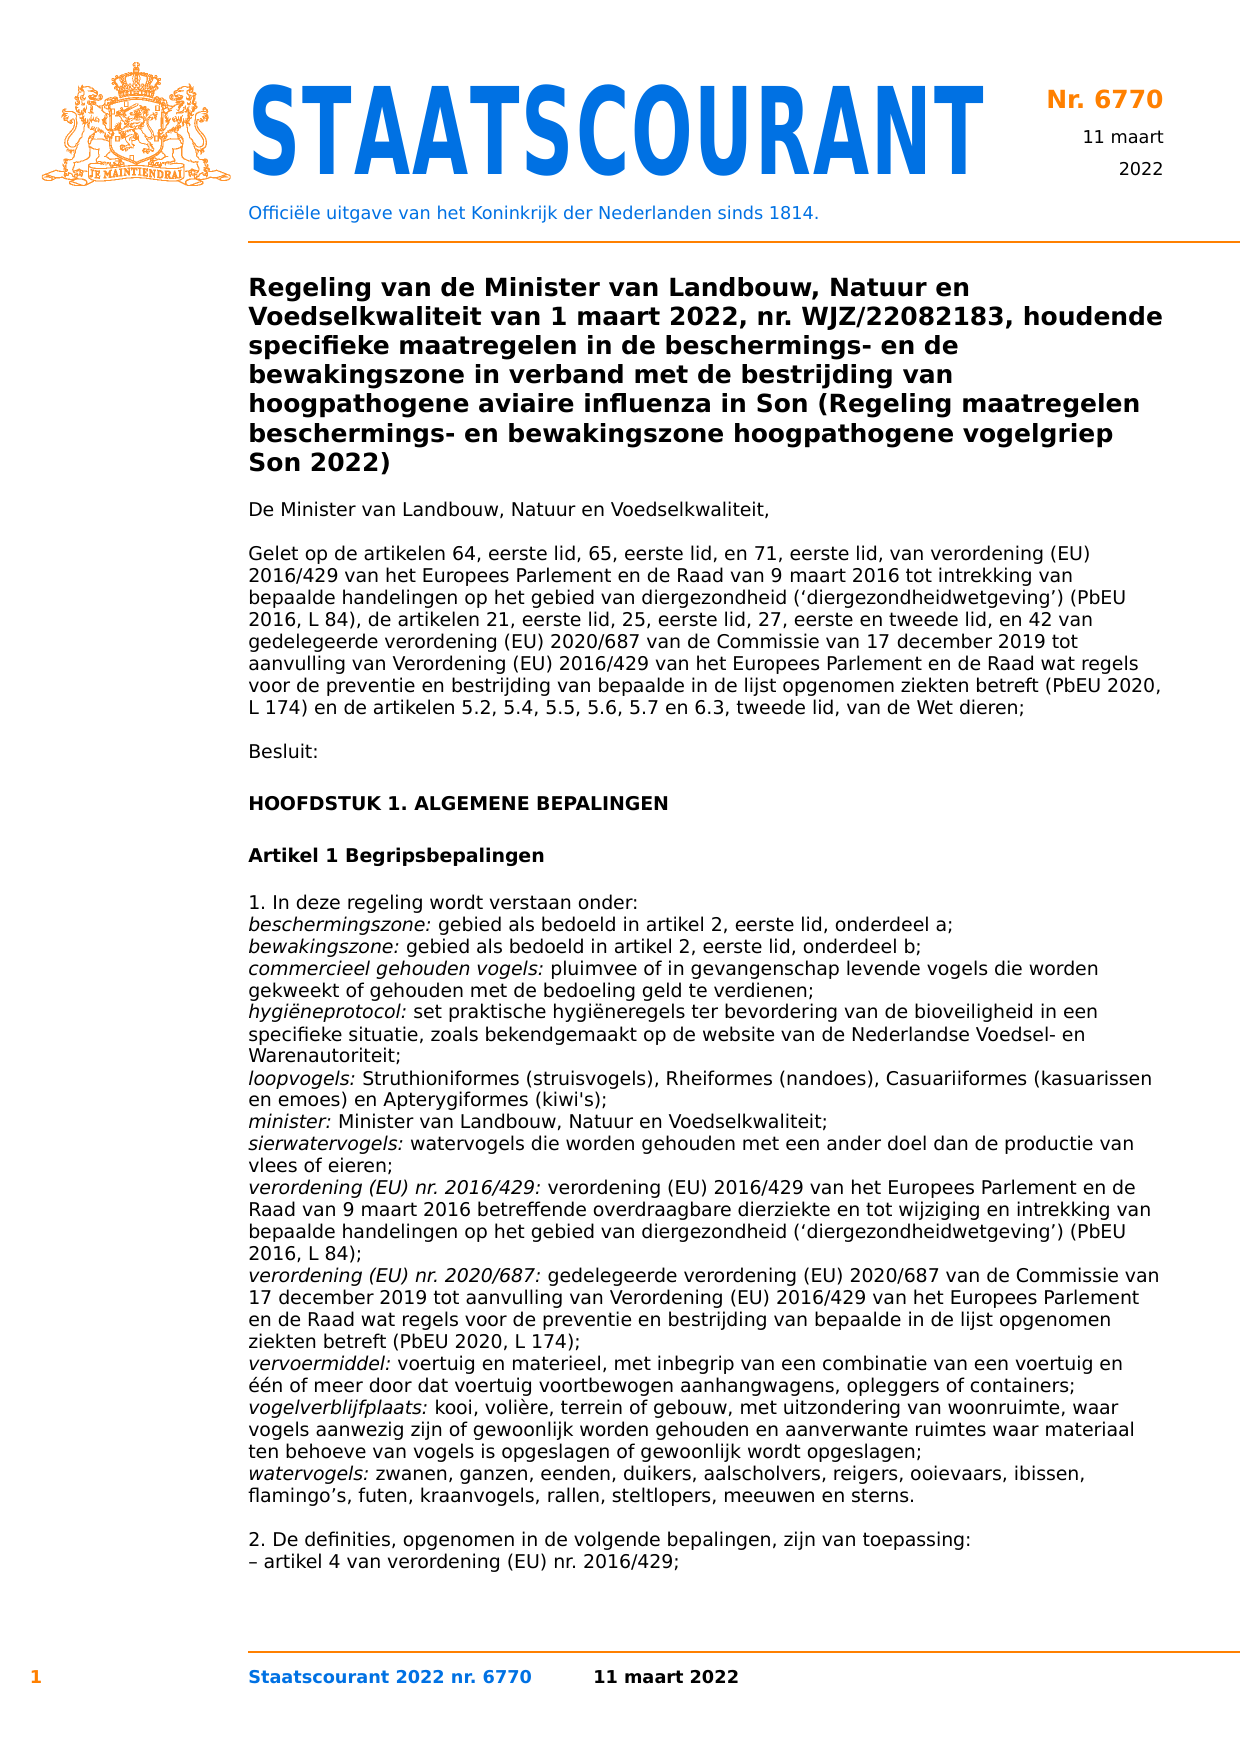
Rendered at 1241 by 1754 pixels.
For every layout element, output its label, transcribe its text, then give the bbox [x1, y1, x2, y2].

subtitle Regeling van de Minister van Landbouw, Natuur en Voedselkwaliteit van 1 maart 2022, nr. WJZ/22082183, houdende specifieke maatregelen in de beschermings- en de bewakingszone in verband met de bestrijding van hoogpathogene aviaire influenza in Son (Regeling maatregelen beschermings- en bewakingszone hoogpathogene vogelgriep Son 2022) [248, 273, 1163, 477]
text De Minister van Landbouw, Natuur en Voedselkwaliteit, [248, 499, 1163, 521]
text vervoermiddel: voertuig en materieel, met inbegrip van een combinatie van een voertuig en één of meer door dat voertuig voortbewogen aanhangwagens, opleggers of containers; [248, 1353, 1163, 1397]
table_header [25, 62, 248, 241]
text bewakingszone: gebied als bedoeld in artikel 2, eerste lid, onderdeel b; [248, 936, 1163, 957]
text vogelverblijfplaats: kooi, volière, terrein of gebouw, met uitzondering van woonruimte, waar vogels aanwezig zijn of gewoonlijk worden gehouden en aanverwante ruimtes waar materiaal ten behoeve van vogels is opgeslagen of gewoonlijk wordt opgeslagen; [248, 1397, 1163, 1463]
subtitle Artikel 1 Begripsbepalingen [248, 844, 1163, 867]
text sierwatervogels: watervogels die worden gehouden met een ander doel dan de productie van vlees of eieren; [248, 1133, 1163, 1177]
subtitle HOOFDSTUK 1. ALGEMENE BEPALINGEN [248, 793, 1163, 814]
text Besluit: [248, 741, 1163, 763]
text – artikel 4 van verordening (EU) nr. 2016/429; [248, 1551, 1163, 1573]
text verordening (EU) nr. 2020/687: gedelegeerde verordening (EU) 2020/687 van de Commissie van 17 december 2019 tot aanvulling van Verordening (EU) 2016/429 van het Europees Parlement en de Raad wat regels voor de preventie en bestrijding van bepaalde in de lijst opgenomen ziekten betreft (PbEU 2020, L 174); [248, 1265, 1163, 1353]
text hygiëneprotocol: set praktische hygiëneregels ter bevordering van de bioveiligheid in een specifieke situatie, zoals bekendgemaakt op de website van de Nederlandse Voedsel- en Warenautoriteit; [248, 1001, 1163, 1067]
text minister: Minister van Landbouw, Natuur en Voedselkwaliteit; [248, 1111, 1163, 1133]
text verordening (EU) nr. 2016/429: verordening (EU) 2016/429 van het Europees Parlement en de Raad van 9 maart 2016 betreffende overdraagbare dierziekte en tot wijziging en intrekking van bepaalde handelingen op het gebied van diergezondheid (‘diergezondheidwetgeving’) (PbEU 2016, L 84); [248, 1177, 1163, 1265]
table_header STAATSCOURANT [248, 62, 998, 203]
picture [41, 62, 231, 186]
text loopvogels: Struthioniformes (struisvogels), Rheiformes (nandoes), Casuariiformes (kasuarissen en emoes) en Apterygiformes (kiwi's); [248, 1067, 1163, 1111]
text beschermingszone: gebied als bedoeld in artikel 2, eerste lid, onderdeel a; [248, 913, 1163, 936]
table_cell 11 maart [998, 121, 1240, 153]
text watervogels: zwanen, ganzen, eenden, duikers, aalscholvers, reigers, ooievaars, ibissen, flamingo’s, futen, kraanvogels, rallen, steltlopers, meeuwen en sterns. [248, 1463, 1163, 1507]
text Gelet op de artikelen 64, eerste lid, 65, eerste lid, en 71, eerste lid, van verordening (EU) 2016/429 van het Europees Parlement en de Raad van 9 maart 2016 tot intrekking van bepaalde handelingen op het gebied van diergezondheid (‘diergezondheidwetgeving’) (PbEU 2016, L 84), de artikelen 21, eerste lid, 25, eerste lid, 27, eerste en tweede lid, en 42 van gedelegeerde verordening (EU) 2020/687 van de Commissie van 17 december 2019 tot aanvulling van Verordening (EU) 2016/429 van het Europees Parlement en de Raad wat regels voor de preventie en bestrijding van bepaalde in de lijst opgenomen ziekten betreft (PbEU 2020, L 174) en de artikelen 5.2, 5.4, 5.5, 5.6, 5.7 en 6.3, tweede lid, van de Wet dieren; [248, 543, 1163, 719]
text commercieel gehouden vogels: pluimvee of in gevangenschap levende vogels die worden gekweekt of gehouden met de bedoeling geld te verdienen; [248, 957, 1163, 1001]
table_cell 2022 [998, 153, 1240, 203]
table_header Nr. 6770 [998, 62, 1240, 121]
text 2. De definities, opgenomen in de volgende bepalingen, zijn van toepassing: [248, 1529, 1163, 1551]
text 1. In deze regeling wordt verstaan onder: [248, 892, 1163, 913]
table_cell Officiële uitgave van het Koninkrijk der Nederlanden sinds 1814. [248, 203, 1240, 241]
